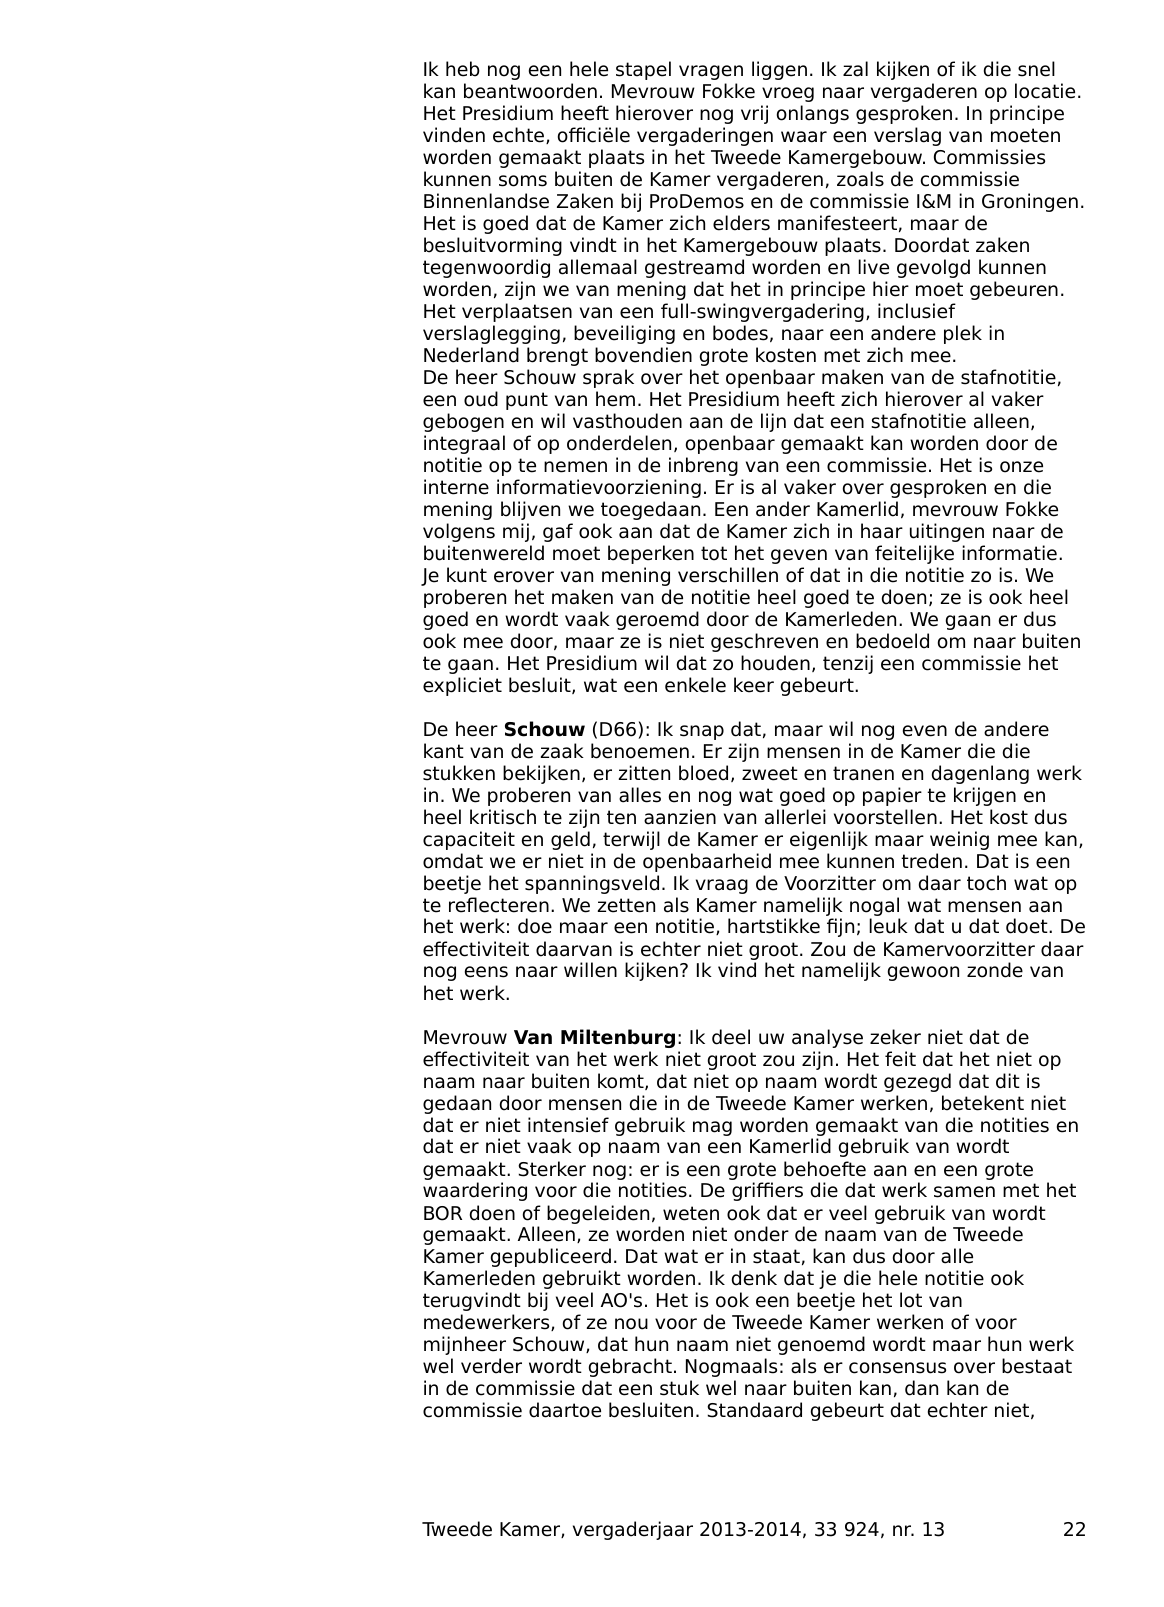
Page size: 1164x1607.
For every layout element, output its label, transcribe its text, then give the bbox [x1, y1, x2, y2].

text Ik heb nog een hele stapel vragen liggen. Ik zal kijken of ik die snel kan beantwoorden. Mevrouw Fokke vroeg naar vergaderen op locatie. Het Presidium heeft hierover nog vrij onlangs gesproken. In principe vinden echte, officiële vergaderingen waar een verslag van moeten worden gemaakt plaats in het Tweede Kamergebouw. Commissies kunnen soms buiten de Kamer vergaderen, zoals de commissie Binnenlandse Zaken bij ProDemos en de commissie I&M in Groningen. Het is goed dat de Kamer zich elders manifesteert, maar de besluitvorming vindt in het Kamergebouw plaats. Doordat zaken tegenwoordig allemaal gestreamd worden en live gevolgd kunnen worden, zijn we van mening dat het in principe hier moet gebeuren. Het verplaatsen van een full-swingvergadering, inclusief verslaglegging, beveiliging en bodes, naar een andere plek in Nederland brengt bovendien grote kosten met zich mee. [422, 59, 1087, 367]
text Mevrouw Van Miltenburg: Ik deel uw analyse zeker niet dat de effectiviteit van het werk niet groot zou zijn. Het feit dat het niet op naam naar buiten komt, dat niet op naam wordt gezegd dat dit is gedaan door mensen die in de Tweede Kamer werken, betekent niet dat er niet intensief gebruik mag worden gemaakt van die notities en dat er niet vaak op naam van een Kamerlid gebruik van wordt gemaakt. Sterker nog: er is een grote behoefte aan en een grote waardering voor die notities. De griffiers die dat werk samen met het BOR doen of begeleiden, weten ook dat er veel gebruik van wordt gemaakt. Alleen, ze worden niet onder de naam van de Tweede Kamer gepubliceerd. Dat wat er in staat, kan dus door alle Kamerleden gebruikt worden. Ik denk dat je die hele notitie ook terugvindt bij veel AO's. Het is ook een beetje het lot van medewerkers, of ze nou voor de Tweede Kamer werken of voor mijnheer Schouw, dat hun naam niet genoemd wordt maar hun werk wel verder wordt gebracht. Nogmaals: als er consensus over bestaat in de commissie dat een stuk wel naar buiten kan, dan kan de commissie daartoe besluiten. Standaard gebeurt dat echter niet, [422, 1027, 1087, 1422]
text De heer Schouw (D66): Ik snap dat, maar wil nog even de andere kant van de zaak benoemen. Er zijn mensen in de Kamer die die stukken bekijken, er zitten bloed, zweet en tranen en dagenlang werk in. We proberen van alles en nog wat goed op papier te krijgen en heel kritisch te zijn ten aanzien van allerlei voorstellen. Het kost dus capaciteit en geld, terwijl de Kamer er eigenlijk maar weinig mee kan, omdat we er niet in de openbaarheid mee kunnen treden. Dat is een beetje het spanningsveld. Ik vraag de Voorzitter om daar toch wat op te reflecteren. We zetten als Kamer namelijk nogal wat mensen aan het werk: doe maar een notitie, hartstikke fijn; leuk dat u dat doet. De effectiviteit daarvan is echter niet groot. Zou de Kamervoorzitter daar nog eens naar willen kijken? Ik vind het namelijk gewoon zonde van het werk. [422, 719, 1087, 1004]
text De heer Schouw sprak over het openbaar maken van de stafnotitie, een oud punt van hem. Het Presidium heeft zich hierover al vaker gebogen en wil vasthouden aan de lijn dat een stafnotitie alleen, integraal of op onderdelen, openbaar gemaakt kan worden door de notitie op te nemen in de inbreng van een commissie. Het is onze interne informatievoorziening. Er is al vaker over gesproken en die mening blijven we toegedaan. Een ander Kamerlid, mevrouw Fokke volgens mij, gaf ook aan dat de Kamer zich in haar uitingen naar de buitenwereld moet beperken tot het geven van feitelijke informatie. Je kunt erover van mening verschillen of dat in die notitie zo is. We proberen het maken van de notitie heel goed te doen; ze is ook heel goed en wordt vaak geroemd door de Kamerleden. We gaan er dus ook mee door, maar ze is niet geschreven en bedoeld om naar buiten te gaan. Het Presidium wil dat zo houden, tenzij een commissie het expliciet besluit, wat een enkele keer gebeurt. [422, 367, 1087, 696]
